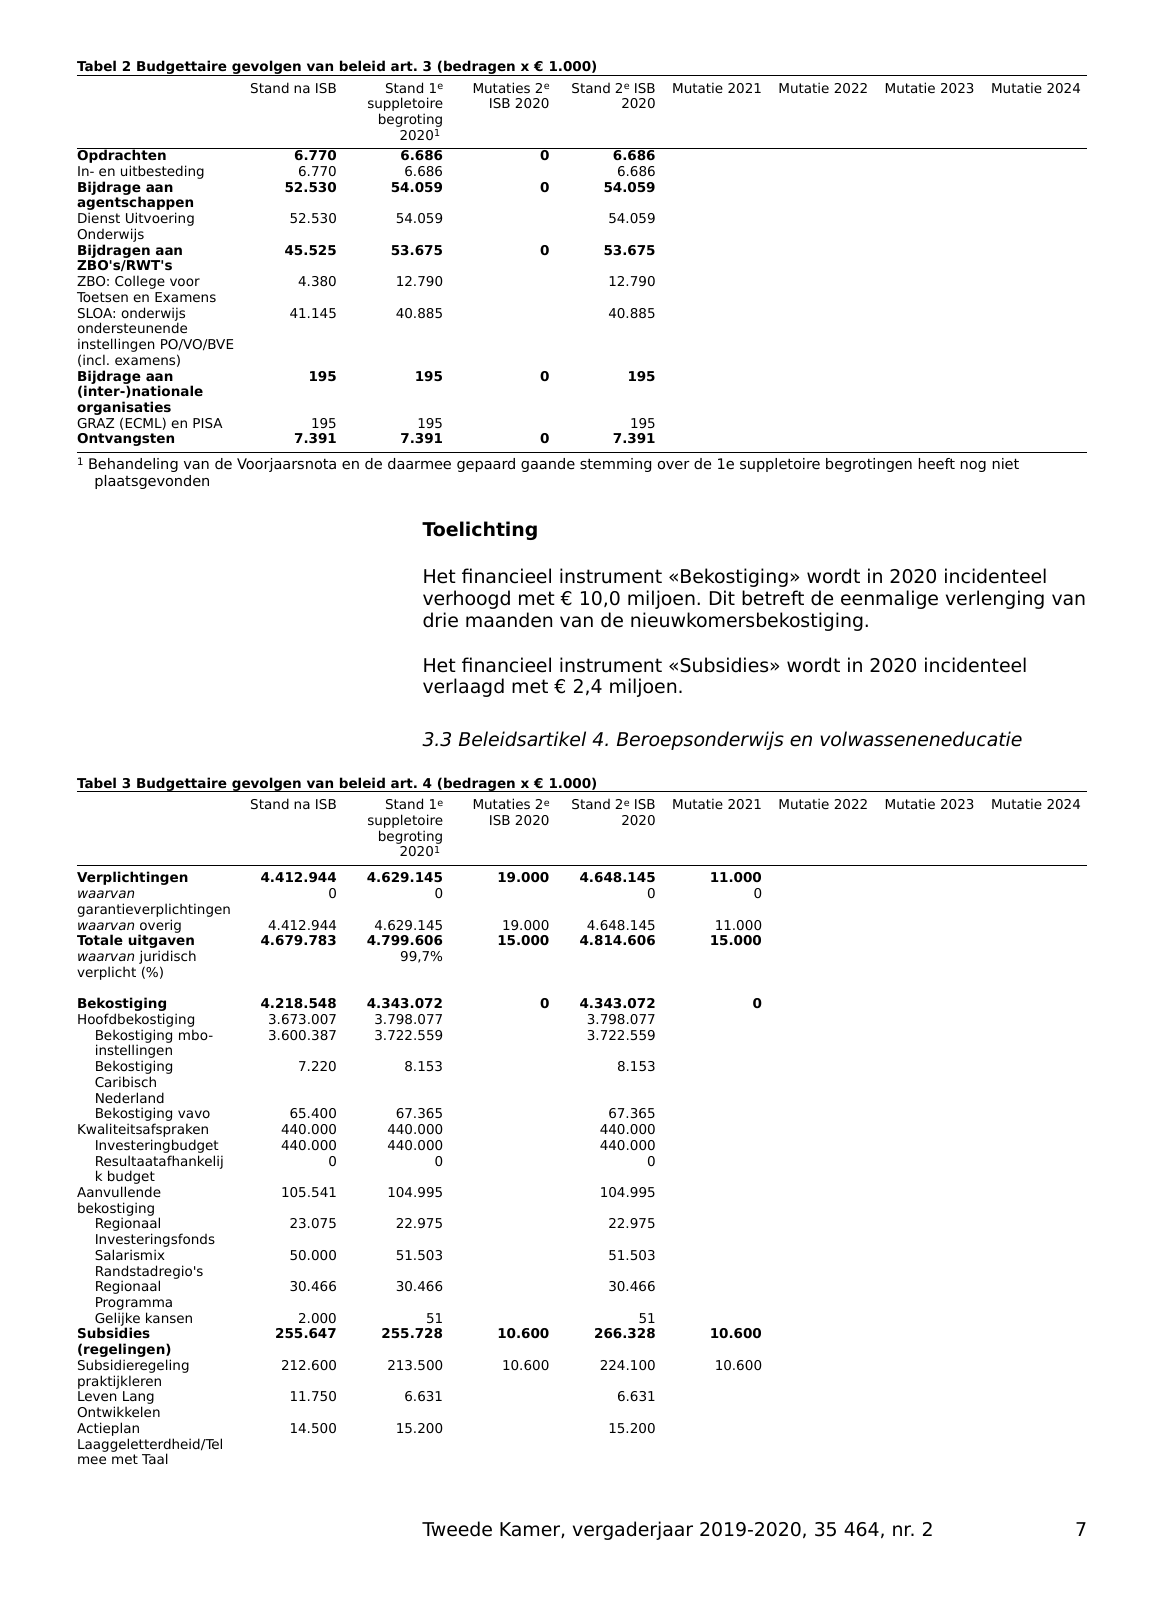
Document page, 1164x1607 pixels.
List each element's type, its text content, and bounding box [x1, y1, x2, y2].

table_cell [768, 949, 874, 980]
table_cell [768, 1279, 874, 1311]
table_cell Resultaatafhankelijk budget [89, 1153, 236, 1185]
table_cell [980, 180, 1087, 211]
table_cell [449, 886, 555, 917]
table_cell [874, 1216, 980, 1248]
table_cell 440.000 [236, 1122, 342, 1138]
table_cell 67.365 [555, 1106, 661, 1122]
table_cell [874, 1138, 980, 1153]
table_cell 7.220 [236, 1059, 342, 1106]
table_cell [768, 1358, 874, 1389]
table_cell 4.343.072 [343, 996, 449, 1012]
table_cell [980, 243, 1087, 274]
table_cell [874, 949, 980, 980]
table_cell 0 [555, 1153, 661, 1185]
table_cell Bijdrage aan agentschappen [77, 180, 236, 211]
table_cell [768, 1153, 874, 1185]
table_cell [874, 1153, 980, 1185]
table_cell [661, 416, 768, 431]
table_cell 213.500 [343, 1358, 449, 1389]
table_cell 67.365 [343, 1106, 449, 1122]
table_cell 8.153 [343, 1059, 449, 1106]
table_cell Aanvullende bekostiging [77, 1185, 236, 1216]
table_cell Hoofdbekostiging [77, 1012, 236, 1027]
table_cell [661, 1122, 768, 1138]
table_cell 0 [236, 886, 342, 917]
table_cell [768, 1138, 874, 1153]
table_cell Stand na ISB [236, 76, 342, 148]
table_cell [661, 1106, 768, 1122]
table_cell [980, 1106, 1087, 1122]
table_cell 14.500 [236, 1421, 342, 1468]
table_cell [980, 1122, 1087, 1138]
table_cell [874, 1248, 980, 1279]
table_cell [874, 431, 980, 452]
table_cell [768, 1012, 874, 1027]
table_cell [555, 949, 661, 980]
table_cell 195 [236, 368, 342, 416]
table_cell 51 [343, 1311, 449, 1326]
table_cell [77, 1248, 88, 1279]
table_cell [89, 980, 236, 996]
table_cell 0 [555, 886, 661, 917]
table_cell 4.380 [236, 274, 342, 305]
table_cell [980, 1358, 1087, 1389]
table_cell [980, 1138, 1087, 1153]
table_cell Stand na ISB [236, 792, 342, 864]
table_cell Stand 1e suppletoire begroting 20201 [343, 76, 449, 148]
table_cell [874, 1389, 980, 1421]
table_cell 0 [449, 243, 555, 274]
table_cell [768, 211, 874, 242]
table_cell 41.145 [236, 305, 342, 368]
table_cell [768, 886, 874, 917]
table_cell [980, 1326, 1087, 1358]
table_cell [449, 1138, 555, 1153]
table_cell Mutatie 2021 [661, 76, 768, 148]
table_cell [980, 1216, 1087, 1248]
table_cell ZBO: College voor Toetsen en Examens [77, 274, 236, 305]
table_cell [768, 1106, 874, 1122]
table_cell Verplichtingen [77, 866, 236, 886]
table_cell 11.000 [661, 918, 768, 933]
table_cell [449, 1122, 555, 1138]
table_cell 45.525 [236, 243, 342, 274]
table_cell Gelijke kansen [89, 1311, 236, 1326]
table_cell 51.503 [343, 1248, 449, 1279]
table_cell [661, 1311, 768, 1326]
table_cell [980, 1153, 1087, 1185]
table_cell 51 [555, 1311, 661, 1326]
table_cell [661, 1138, 768, 1153]
table_cell [661, 211, 768, 242]
table_cell 4.343.072 [555, 996, 661, 1012]
table_cell 11.750 [236, 1389, 342, 1421]
table_cell 224.100 [555, 1358, 661, 1389]
table_cell 195 [343, 416, 449, 431]
table_cell [449, 1059, 555, 1106]
table_cell 4.814.606 [555, 933, 661, 949]
table_cell 15.200 [343, 1421, 449, 1468]
table_cell [980, 149, 1087, 164]
table_cell 6.686 [555, 164, 661, 179]
table_cell [661, 180, 768, 211]
table_cell 440.000 [236, 1138, 342, 1153]
table_cell 0 [343, 1153, 449, 1185]
table_cell [236, 949, 342, 980]
text Het financieel instrument «Bekostiging» wordt in 2020 incidenteel verhoogd met € 10,0 miljoen. Dit betreft de eenmalige verlenging van drie maanden van de nieuwkomersbekostiging. [422, 566, 1087, 632]
table_cell 2.000 [236, 1311, 342, 1326]
table_cell 6.631 [555, 1389, 661, 1421]
table_cell [980, 1028, 1087, 1059]
table_cell [236, 980, 342, 996]
table_cell [449, 211, 555, 242]
table_cell [768, 1248, 874, 1279]
table_cell [874, 211, 980, 242]
table_cell [661, 949, 768, 980]
table_cell 52.530 [236, 180, 342, 211]
table_cell Mutatie 2024 [980, 76, 1087, 148]
table_cell [874, 918, 980, 933]
table_cell 4.412.944 [236, 866, 342, 886]
table_cell [661, 164, 768, 179]
table_cell Bijdragen aan ZBO's/RWT's [77, 243, 236, 274]
table_cell 255.647 [236, 1326, 342, 1358]
table_cell Mutaties 2e ISB 2020 [449, 76, 555, 148]
table_cell [874, 980, 980, 996]
table_cell 51.503 [555, 1248, 661, 1279]
table_cell [449, 1153, 555, 1185]
table_cell [449, 164, 555, 179]
table_cell [980, 1248, 1087, 1279]
table_cell 19.000 [449, 918, 555, 933]
table_cell waarvan overig [77, 918, 236, 933]
table_cell 255.728 [343, 1326, 449, 1358]
subtitle 3.3 Beleidsartikel 4. Beroepsonderwijs en volwasseneneducatie [422, 728, 1087, 750]
table_cell [661, 305, 768, 368]
table_cell 212.600 [236, 1358, 342, 1389]
table_cell Regionaal Investeringsfonds [89, 1216, 236, 1248]
table_cell 10.600 [661, 1326, 768, 1358]
table_cell [768, 866, 874, 886]
table_cell [768, 933, 874, 949]
table_cell [768, 980, 874, 996]
table_cell [980, 368, 1087, 416]
table_cell [77, 792, 236, 864]
table_cell [77, 1153, 88, 1185]
table_cell [661, 980, 768, 996]
table_cell [980, 949, 1087, 980]
table_cell [77, 1106, 88, 1122]
table_cell [768, 1028, 874, 1059]
table_cell 195 [236, 416, 342, 431]
table_cell 6.686 [555, 149, 661, 164]
table_cell Bekostiging [77, 996, 236, 1012]
table_cell [449, 949, 555, 980]
table_cell 53.675 [343, 243, 449, 274]
table_cell 0 [449, 996, 555, 1012]
table_cell 15.000 [449, 933, 555, 949]
table_cell 10.600 [449, 1326, 555, 1358]
table_cell [768, 1185, 874, 1216]
subtitle Toelichting [422, 519, 1087, 541]
table_cell [77, 1059, 88, 1106]
table_header Tabel 3 Budgettaire gevolgen van beleid art. 4 (bedragen x € 1.000) [77, 775, 1087, 791]
table_cell Salarismix Randstadregio's [89, 1248, 236, 1279]
table_cell 65.400 [236, 1106, 342, 1122]
table_cell 10.600 [661, 1358, 768, 1389]
table_cell [449, 1311, 555, 1326]
table_cell SLOA: onderwijs ondersteunende instellingen PO/VO/BVE (incl. examens) [77, 305, 236, 368]
table_cell [77, 1279, 88, 1311]
table_cell 3.798.077 [555, 1012, 661, 1027]
table_cell 40.885 [555, 305, 661, 368]
table_cell [449, 1389, 555, 1421]
table_cell 22.975 [555, 1216, 661, 1248]
table_cell 54.059 [343, 180, 449, 211]
table_cell [343, 980, 449, 996]
table_cell [77, 1028, 88, 1059]
table_cell Opdrachten [77, 149, 236, 164]
table_cell [980, 1279, 1087, 1311]
table_cell [768, 180, 874, 211]
table_cell [874, 368, 980, 416]
table_cell [874, 274, 980, 305]
table_cell 195 [343, 368, 449, 416]
table_cell 7.391 [236, 431, 342, 452]
table_cell [768, 149, 874, 164]
table_cell 8.153 [555, 1059, 661, 1106]
table_cell 54.059 [343, 211, 449, 242]
table_cell Regionaal Programma [89, 1279, 236, 1311]
table_cell 7.391 [343, 431, 449, 452]
table_cell 4.648.145 [555, 866, 661, 886]
table_cell 10.600 [449, 1358, 555, 1389]
table_cell [661, 431, 768, 452]
table_cell Bekostiging vavo [89, 1106, 236, 1122]
table_cell 4.629.145 [343, 918, 449, 933]
table_cell [768, 164, 874, 179]
table_cell [555, 980, 661, 996]
table_cell [77, 1138, 88, 1153]
table_cell 40.885 [343, 305, 449, 368]
table_cell [661, 1012, 768, 1027]
table_cell [768, 1389, 874, 1421]
table_cell [768, 1216, 874, 1248]
table_cell 0 [661, 996, 768, 1012]
table_cell 7.391 [555, 431, 661, 452]
table_cell 4.629.145 [343, 866, 449, 886]
table_cell [874, 1358, 980, 1389]
table_cell [768, 1421, 874, 1468]
table_cell [980, 164, 1087, 179]
table_cell 50.000 [236, 1248, 342, 1279]
table_cell [661, 1153, 768, 1185]
table_cell Mutatie 2023 [874, 792, 980, 864]
table_cell 105.541 [236, 1185, 342, 1216]
table_cell 4.799.606 [343, 933, 449, 949]
table_cell [449, 1248, 555, 1279]
table_cell [874, 164, 980, 179]
table_cell 0 [449, 431, 555, 452]
table_cell [874, 180, 980, 211]
table_cell 54.059 [555, 211, 661, 242]
table_cell 3.798.077 [343, 1012, 449, 1027]
table_cell 195 [555, 368, 661, 416]
table_cell 3.722.559 [343, 1028, 449, 1059]
table_cell 104.995 [343, 1185, 449, 1216]
table_cell Dienst Uitvoering Onderwijs [77, 211, 236, 242]
table_cell [768, 1059, 874, 1106]
table_cell [874, 1326, 980, 1358]
table_cell 1 Behandeling van de Voorjaarsnota en de daarmee gepaard gaande stemming over de 1e suppletoire begrotingen heeft nog niet plaatsgevonden [77, 453, 1087, 489]
table_cell [874, 1421, 980, 1468]
table_cell 6.686 [343, 164, 449, 179]
table_cell [661, 1216, 768, 1248]
table_cell 4.218.548 [236, 996, 342, 1012]
table_cell [449, 980, 555, 996]
table_cell [980, 431, 1087, 452]
table_cell 104.995 [555, 1185, 661, 1216]
table_cell Mutatie 2024 [980, 792, 1087, 864]
table_cell [77, 1216, 88, 1248]
table_cell 0 [449, 368, 555, 416]
table_cell In- en uitbesteding [77, 164, 236, 179]
table_cell Subsidieregeling praktijkleren [77, 1358, 236, 1389]
table_cell 99,7% [343, 949, 449, 980]
table_cell Stand 1e suppletoire begroting 20201 [343, 792, 449, 864]
table_cell 12.790 [555, 274, 661, 305]
table_cell [768, 1311, 874, 1326]
table_cell 23.075 [236, 1216, 342, 1248]
table_cell [874, 1059, 980, 1106]
table_cell [661, 1185, 768, 1216]
table_cell 0 [236, 1153, 342, 1185]
table_cell [980, 866, 1087, 886]
table_cell [874, 416, 980, 431]
table_cell 6.770 [236, 164, 342, 179]
table_cell 440.000 [343, 1138, 449, 1153]
table_cell Investeringbudget [89, 1138, 236, 1153]
table_cell [661, 149, 768, 164]
table_cell 440.000 [555, 1122, 661, 1138]
table_cell [980, 274, 1087, 305]
table_cell [768, 1326, 874, 1358]
table_cell [980, 1185, 1087, 1216]
table_cell 53.675 [555, 243, 661, 274]
table_cell 0 [343, 886, 449, 917]
table_cell [980, 1311, 1087, 1326]
table_cell [980, 886, 1087, 917]
table_cell [874, 1311, 980, 1326]
table_cell waarvan juridisch verplicht (%) [77, 949, 236, 980]
table_cell 3.600.387 [236, 1028, 342, 1059]
table_cell 0 [449, 180, 555, 211]
table_cell [980, 996, 1087, 1012]
table_cell [980, 1389, 1087, 1421]
table_cell [874, 1106, 980, 1122]
table_cell [77, 980, 88, 996]
table_cell 12.790 [343, 274, 449, 305]
table_cell 0 [449, 149, 555, 164]
table_cell 54.059 [555, 180, 661, 211]
text Het financieel instrument «Subsidies» wordt in 2020 incidenteel verlaagd met € 2,4 miljoen. [422, 654, 1087, 698]
table_cell [449, 416, 555, 431]
table_cell [449, 1012, 555, 1027]
table_cell 6.686 [343, 149, 449, 164]
table_cell [77, 1311, 88, 1326]
table_cell [874, 1185, 980, 1216]
table_cell [768, 305, 874, 368]
table_cell Subsidies (regelingen) [77, 1326, 236, 1358]
table_cell [449, 1279, 555, 1311]
table_cell Bekostiging mbo-instellingen [89, 1028, 236, 1059]
table_cell [449, 274, 555, 305]
table_cell 30.466 [555, 1279, 661, 1311]
table_cell [874, 1122, 980, 1138]
table_cell [449, 1185, 555, 1216]
table_cell [980, 1421, 1087, 1468]
table_cell 52.530 [236, 211, 342, 242]
table_cell [661, 1389, 768, 1421]
table_cell 440.000 [555, 1138, 661, 1153]
table_cell [768, 431, 874, 452]
table_cell 4.412.944 [236, 918, 342, 933]
table_cell [980, 1012, 1087, 1027]
table_cell GRAZ (ECML) en PISA [77, 416, 236, 431]
table_cell [980, 305, 1087, 368]
table_cell [768, 918, 874, 933]
table_cell [874, 243, 980, 274]
table_cell 3.722.559 [555, 1028, 661, 1059]
table_cell Mutatie 2021 [661, 792, 768, 864]
table_cell [768, 1122, 874, 1138]
table_cell Stand 2e ISB 2020 [555, 76, 661, 148]
table_cell [874, 1012, 980, 1027]
table_cell [661, 1279, 768, 1311]
table_cell Totale uitgaven [77, 933, 236, 949]
table_cell [980, 416, 1087, 431]
table_cell [768, 243, 874, 274]
table_cell [874, 149, 980, 164]
table_cell 4.648.145 [555, 918, 661, 933]
table_cell Stand 2e ISB 2020 [555, 792, 661, 864]
table_cell [768, 274, 874, 305]
table_cell [874, 996, 980, 1012]
table_cell [874, 1279, 980, 1311]
table_cell [980, 933, 1087, 949]
table_cell [449, 1106, 555, 1122]
table_cell [449, 305, 555, 368]
table_cell Mutatie 2022 [768, 76, 874, 148]
table_cell Bekostiging Caribisch Nederland [89, 1059, 236, 1106]
table_cell 6.631 [343, 1389, 449, 1421]
table_cell [980, 980, 1087, 996]
table_cell 15.000 [661, 933, 768, 949]
table_cell [980, 918, 1087, 933]
table_cell 440.000 [343, 1122, 449, 1138]
table_cell [449, 1216, 555, 1248]
table_cell [768, 368, 874, 416]
table_cell [661, 1248, 768, 1279]
table_cell [768, 996, 874, 1012]
table_cell [874, 305, 980, 368]
table_header Tabel 2 Budgettaire gevolgen van beleid art. 3 (bedragen x € 1.000) [77, 59, 1087, 75]
table_cell Mutatie 2022 [768, 792, 874, 864]
table_cell [661, 1421, 768, 1468]
table_cell [768, 416, 874, 431]
table_cell [980, 1059, 1087, 1106]
table_cell [661, 243, 768, 274]
table_cell 11.000 [661, 866, 768, 886]
table_cell 266.328 [555, 1326, 661, 1358]
table_cell [874, 866, 980, 886]
table_cell 0 [661, 886, 768, 917]
table_cell [661, 274, 768, 305]
table_cell 19.000 [449, 866, 555, 886]
table_cell [449, 1421, 555, 1468]
table_cell [449, 1028, 555, 1059]
table_cell 22.975 [343, 1216, 449, 1248]
table_cell [661, 1059, 768, 1106]
table_cell [980, 211, 1087, 242]
table_cell 4.679.783 [236, 933, 342, 949]
table_cell 15.200 [555, 1421, 661, 1468]
table_cell [874, 1028, 980, 1059]
table_cell Mutatie 2023 [874, 76, 980, 148]
table_cell 30.466 [236, 1279, 342, 1311]
table_cell 195 [555, 416, 661, 431]
table_cell [874, 933, 980, 949]
table_cell [661, 1028, 768, 1059]
table_cell Ontvangsten [77, 431, 236, 452]
table_cell Actieplan Laaggeletterdheid/Tel mee met Taal [77, 1421, 236, 1468]
table_cell [661, 368, 768, 416]
table_cell [874, 886, 980, 917]
table_cell 3.673.007 [236, 1012, 342, 1027]
table_cell Leven Lang Ontwikkelen [77, 1389, 236, 1421]
table_cell Kwaliteitsafspraken [77, 1122, 236, 1138]
table_cell [77, 76, 236, 148]
table_cell Bijdrage aan (inter-)nationale organisaties [77, 368, 236, 416]
table_cell Mutaties 2e ISB 2020 [449, 792, 555, 864]
table_cell 6.770 [236, 149, 342, 164]
table_cell waarvan garantieverplichtingen [77, 886, 236, 917]
table_cell 30.466 [343, 1279, 449, 1311]
